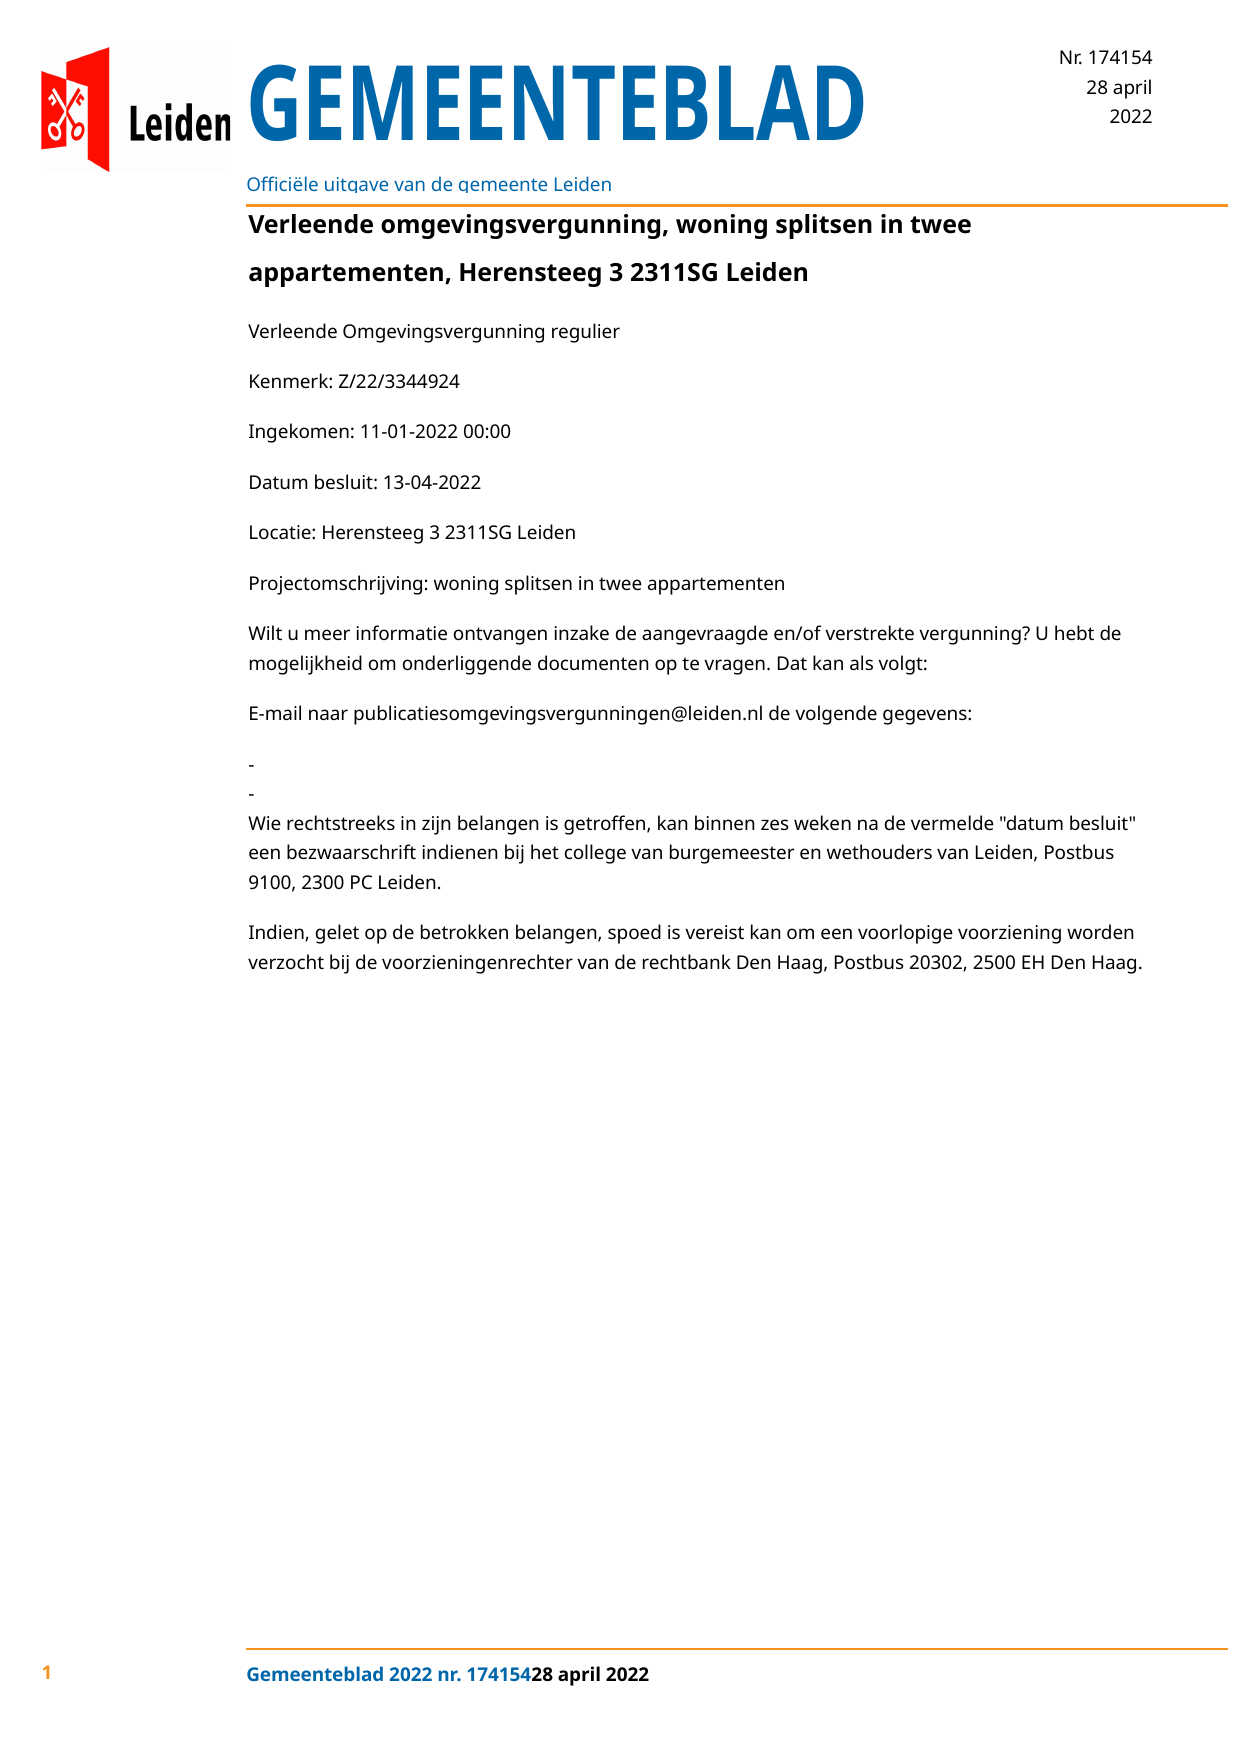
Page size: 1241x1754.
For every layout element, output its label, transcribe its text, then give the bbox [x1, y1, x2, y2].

text Projectomschrijving: woning splitsen in twee appartementen [248, 570, 1152, 596]
text E-mail naar publicatiesomgevingsvergunningen@leiden.nl de volgende gegevens: [248, 700, 1152, 726]
text Datum besluit: 13-04-2022 [248, 469, 1152, 495]
picture [41, 47, 231, 172]
text Verleende Omgevingsvergunning regulier [248, 318, 1152, 344]
text Wilt u meer informatie ontvangen inzake de aangevraagde en/of verstrekte vergunning? U hebt de mogelijkheid om onderliggende documenten op te vragen. Dat kan als volgt: [248, 620, 1152, 676]
text Kenmerk: Z/22/3344924 [248, 368, 1152, 394]
text Wie rechtstreeks in zijn belangen is getroffen, kan binnen zes weken na de vermelde "datum besluit" een bezwaarschrift indienen bij het college van burgemeester en wethouders van Leiden, Postbus 9100, 2300 PC Leiden. [248, 810, 1152, 895]
text Ingekomen: 11-01-2022 00:00 [248, 419, 1152, 444]
text Verleende omgevingsvergunning, woning splitsen in twee appartementen, Herensteeg 3 2311SG Leiden [248, 207, 1152, 288]
text Indien, gelet op de betrokken belangen, spoed is vereist kan om een voorlopige voorziening worden verzocht bij de voorzieningenrechter van de rechtbank Den Haag, Postbus 20302, 2500 EH Den Haag. [248, 919, 1152, 975]
text Locatie: Herensteeg 3 2311SG Leiden [248, 519, 1152, 545]
